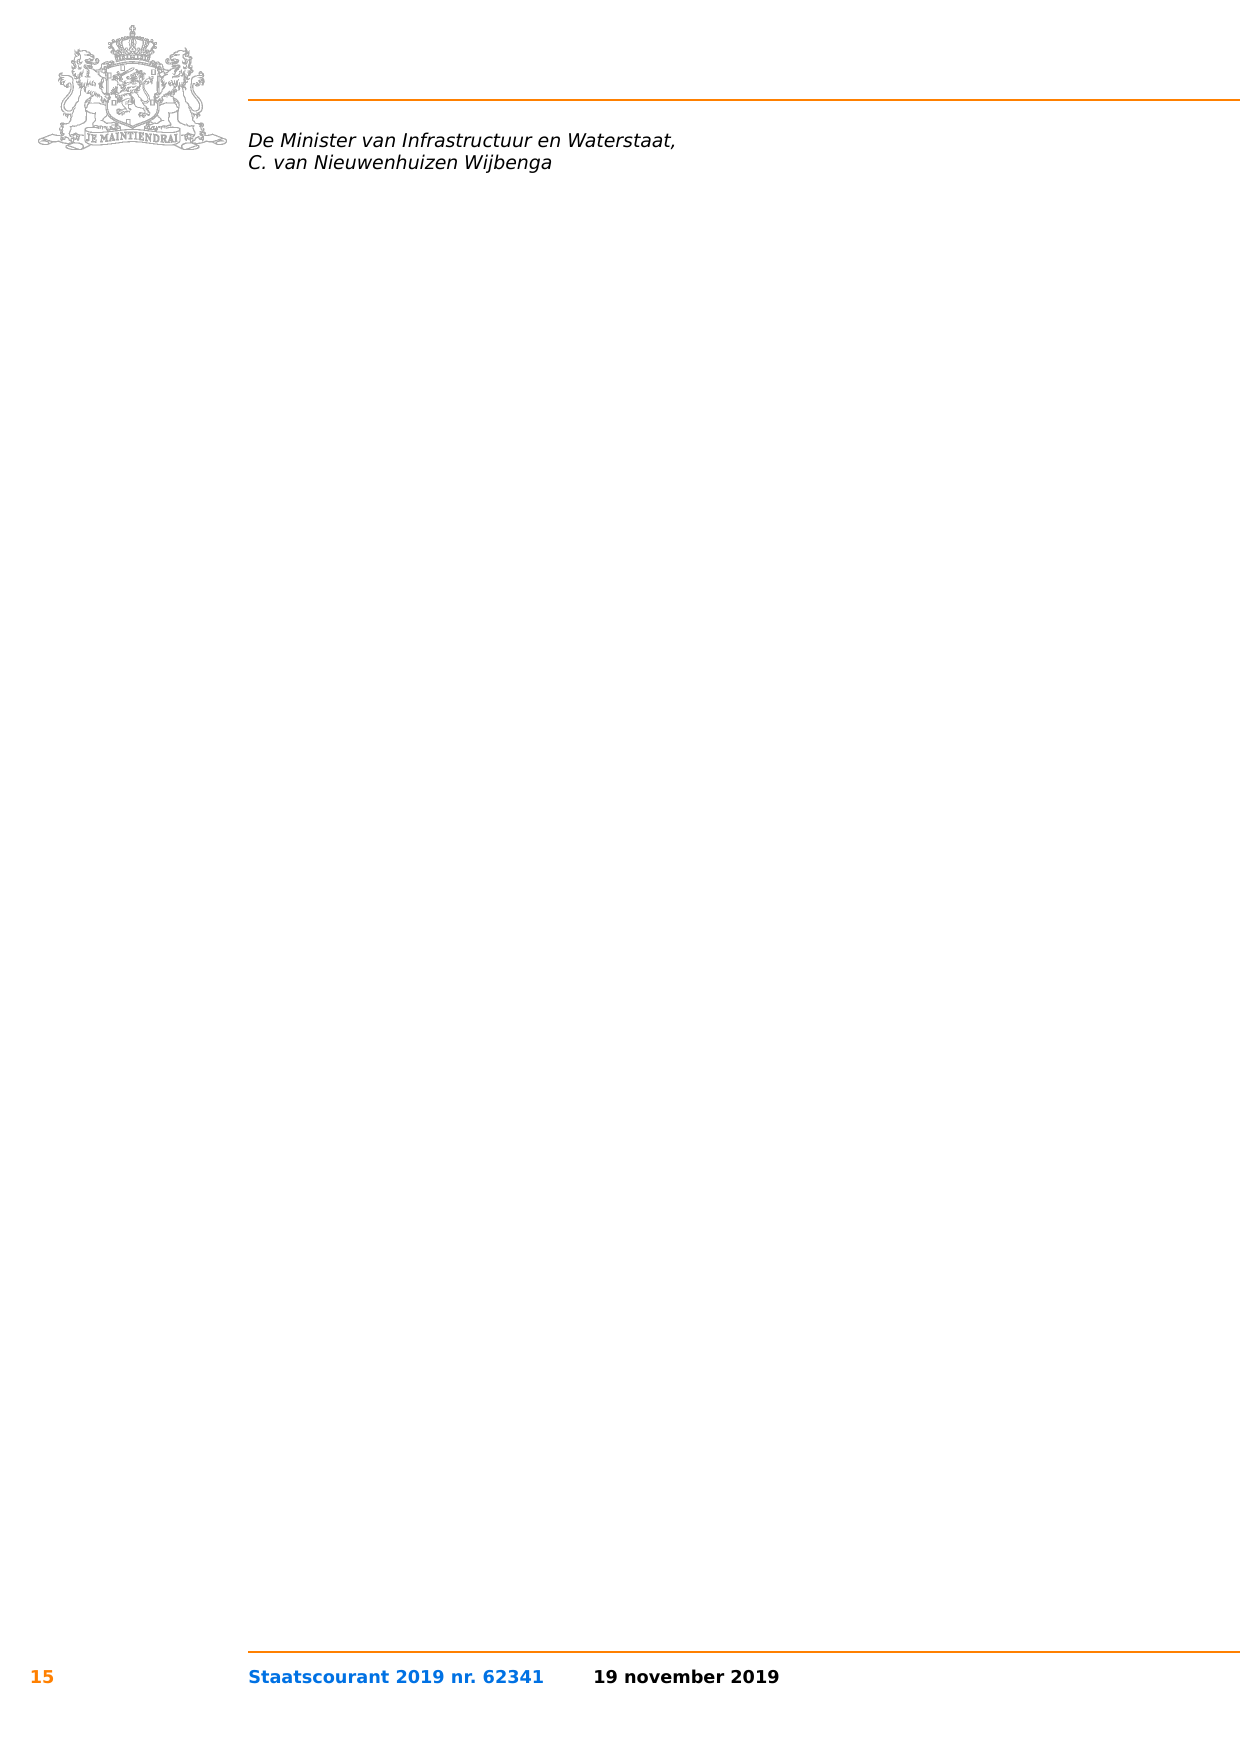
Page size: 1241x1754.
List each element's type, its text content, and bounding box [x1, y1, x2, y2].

text De Minister van Infrastructuur en Waterstaat, C. van Nieuwenhuizen Wijbenga [248, 130, 1163, 174]
picture [38, 25, 227, 150]
